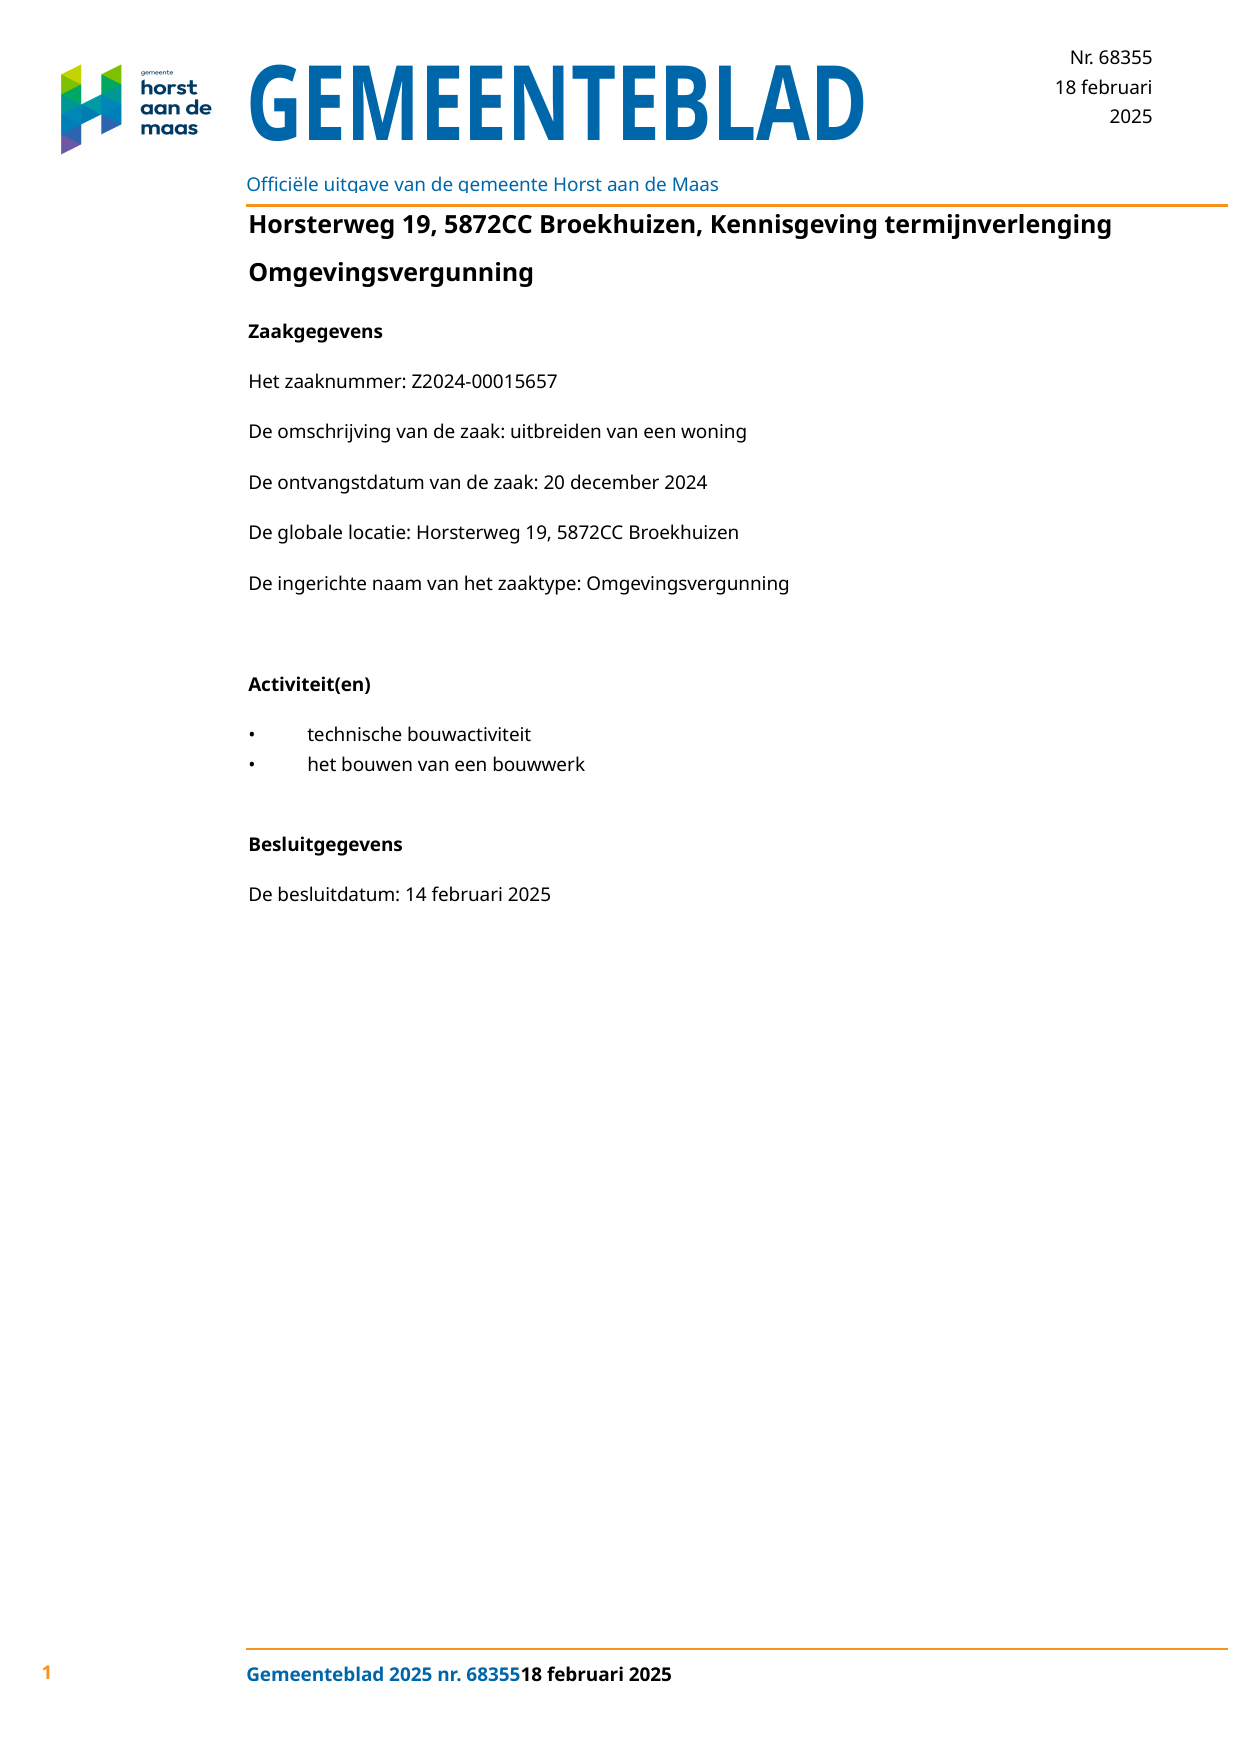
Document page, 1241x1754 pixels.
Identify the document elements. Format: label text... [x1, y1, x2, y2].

text De omschrijving van de zaak: uitbreiden van een woning [248, 419, 1152, 444]
list technische bouwactiviteit [248, 721, 1152, 747]
text De besluitdatum: 14 februari 2025 [248, 881, 1152, 907]
text Besluitgegevens [248, 831, 1152, 857]
text De ontvangstdatum van de zaak: 20 december 2024 [248, 469, 1152, 495]
text De ingerichte naam van het zaaktype: Omgevingsvergunning [248, 570, 1152, 596]
text Zaakgegevens [248, 318, 1152, 344]
list het bouwen van een bouwwerk [248, 751, 1152, 777]
picture [41, 47, 231, 172]
text Horsterweg 19, 5872CC Broekhuizen, Kennisgeving termijnverlenging Omgevingsvergunning [248, 207, 1152, 288]
text Het zaaknummer: Z2024-00015657 [248, 368, 1152, 394]
text Activiteit(en) [248, 671, 1152, 697]
text De globale locatie: Horsterweg 19, 5872CC Broekhuizen [248, 519, 1152, 545]
